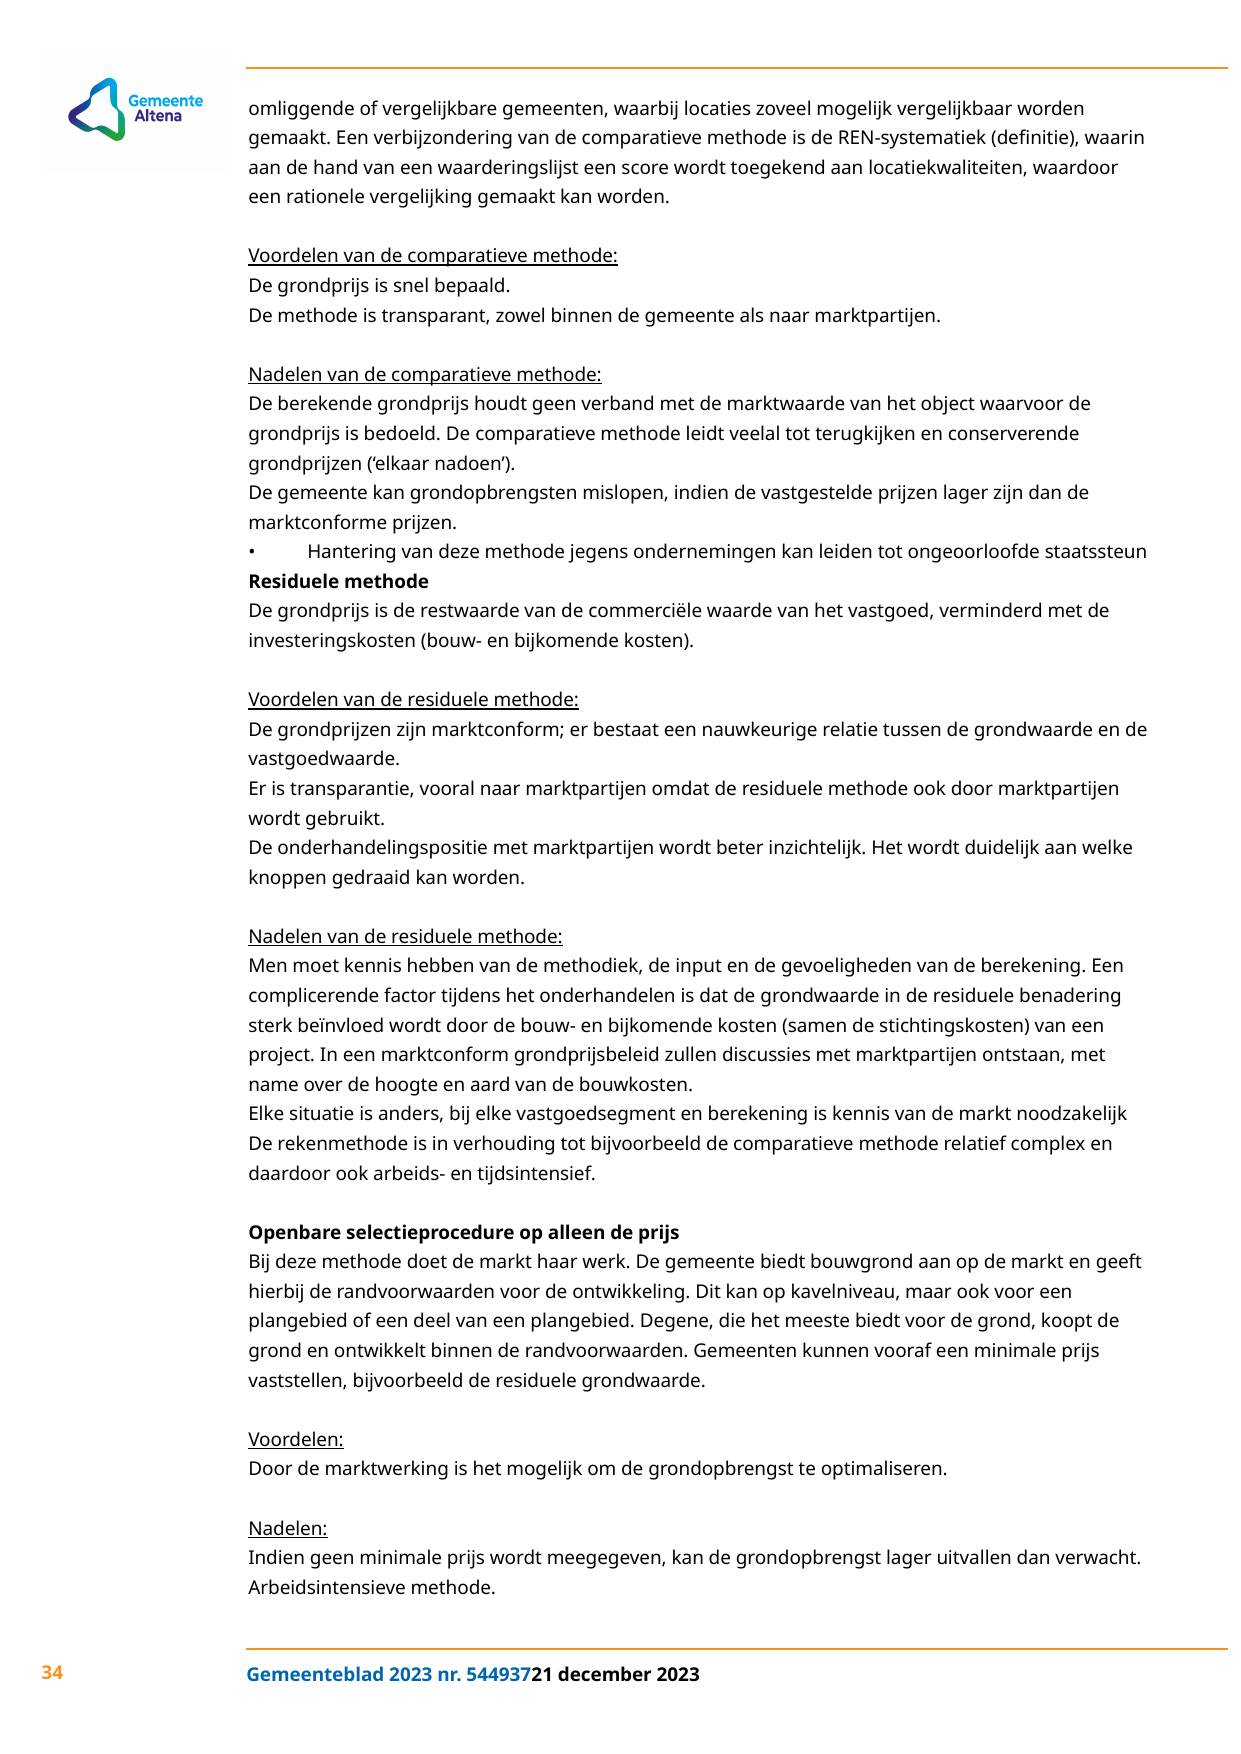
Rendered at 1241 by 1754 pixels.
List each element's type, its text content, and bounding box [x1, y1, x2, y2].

text De grondprijzen zijn marktconform; er bestaat een nauwkeurige relatie tussen de grondwaarde en de vastgoedwaarde. [248, 716, 1152, 771]
text De grondprijs is de restwaarde van de commerciële waarde van het vastgoed, verminderd met de investeringskosten (bouw- en bijkomende kosten). [248, 598, 1152, 653]
text Openbare selectieprocedure op alleen de prijs [248, 1219, 1152, 1245]
text omliggende of vergelijkbare gemeenten, waarbij locaties zoveel mogelijk vergelijkbaar worden gemaakt. Een verbijzondering van de comparatieve methode is de REN-systematiek (definitie), waarin aan de hand van een waarderingslijst een score wordt toegekend aan locatiekwaliteiten, waardoor een rationele vergelijking gemaakt kan worden. [248, 95, 1152, 209]
text Nadelen van de comparatieve methode: [248, 361, 1152, 387]
text Voordelen van de comparatieve methode: [248, 243, 1152, 268]
text De berekende grondprijs houdt geen verband met de marktwaarde van het object waarvoor de grondprijs is bedoeld. De comparatieve methode leidt veelal tot terugkijken en conserverende grondprijzen (‘elkaar nadoen’). [248, 391, 1152, 476]
text Voordelen van de residuele methode: [248, 686, 1152, 712]
list Hantering van deze methode jegens ondernemingen kan leiden tot ongeoorloofde staatssteun [248, 538, 1152, 564]
text Indien geen minimale prijs wordt meegegeven, kan de grondopbrengst lager uitvallen dan verwacht. [248, 1544, 1152, 1570]
text Nadelen van de residuele methode: [248, 923, 1152, 949]
text Elke situatie is anders, bij elke vastgoedsegment en berekening is kennis van de markt noodzakelijk [248, 1101, 1152, 1126]
text Er is transparantie, vooral naar marktpartijen omdat de residuele methode ook door marktpartijen wordt gebruikt. [248, 775, 1152, 831]
text Arbeidsintensieve methode. [248, 1574, 1152, 1600]
text Men moet kennis hebben van de methodiek, de input en de gevoeligheden van de berekening. Een complicerende factor tijdens het onderhandelen is dat de grondwaarde in de residuele benadering sterk beïnvloed wordt door de bouw- en bijkomende kosten (samen de stichtingskosten) van een project. In een marktconform grondprijsbeleid zullen discussies met marktpartijen ontstaan, met name over de hoogte en aard van de bouwkosten. [248, 953, 1152, 1097]
text De methode is transparant, zowel binnen de gemeente als naar marktpartijen. [248, 302, 1152, 328]
text Bij deze methode doet de markt haar werk. De gemeente biedt bouwgrond aan op de markt en geeft hierbij de randvoorwaarden voor de ontwikkeling. Dit kan op kavelniveau, maar ook voor een plangebied of een deel van een plangebied. Degene, die het meeste biedt voor de grond, koopt de grond en ontwikkelt binnen de randvoorwaarden. Gemeenten kunnen vooraf een minimale prijs vaststellen, bijvoorbeeld de residuele grondwaarde. [248, 1248, 1152, 1393]
text Door de marktwerking is het mogelijk om de grondopbrengst te optimaliseren. [248, 1456, 1152, 1481]
picture [41, 47, 231, 172]
text Nadelen: [248, 1515, 1152, 1541]
text De grondprijs is snel bepaald. [248, 272, 1152, 298]
text Voordelen: [248, 1426, 1152, 1452]
text De rekenmethode is in verhouding tot bijvoorbeeld de comparatieve methode relatief complex en daardoor ook arbeids- en tijdsintensief. [248, 1130, 1152, 1186]
text Residuele methode [248, 568, 1152, 594]
text De gemeente kan grondopbrengsten mislopen, indien de vastgestelde prijzen lager zijn dan de marktconforme prijzen. [248, 479, 1152, 535]
text De onderhandelingspositie met marktpartijen wordt beter inzichtelijk. Het wordt duidelijk aan welke knoppen gedraaid kan worden. [248, 834, 1152, 890]
